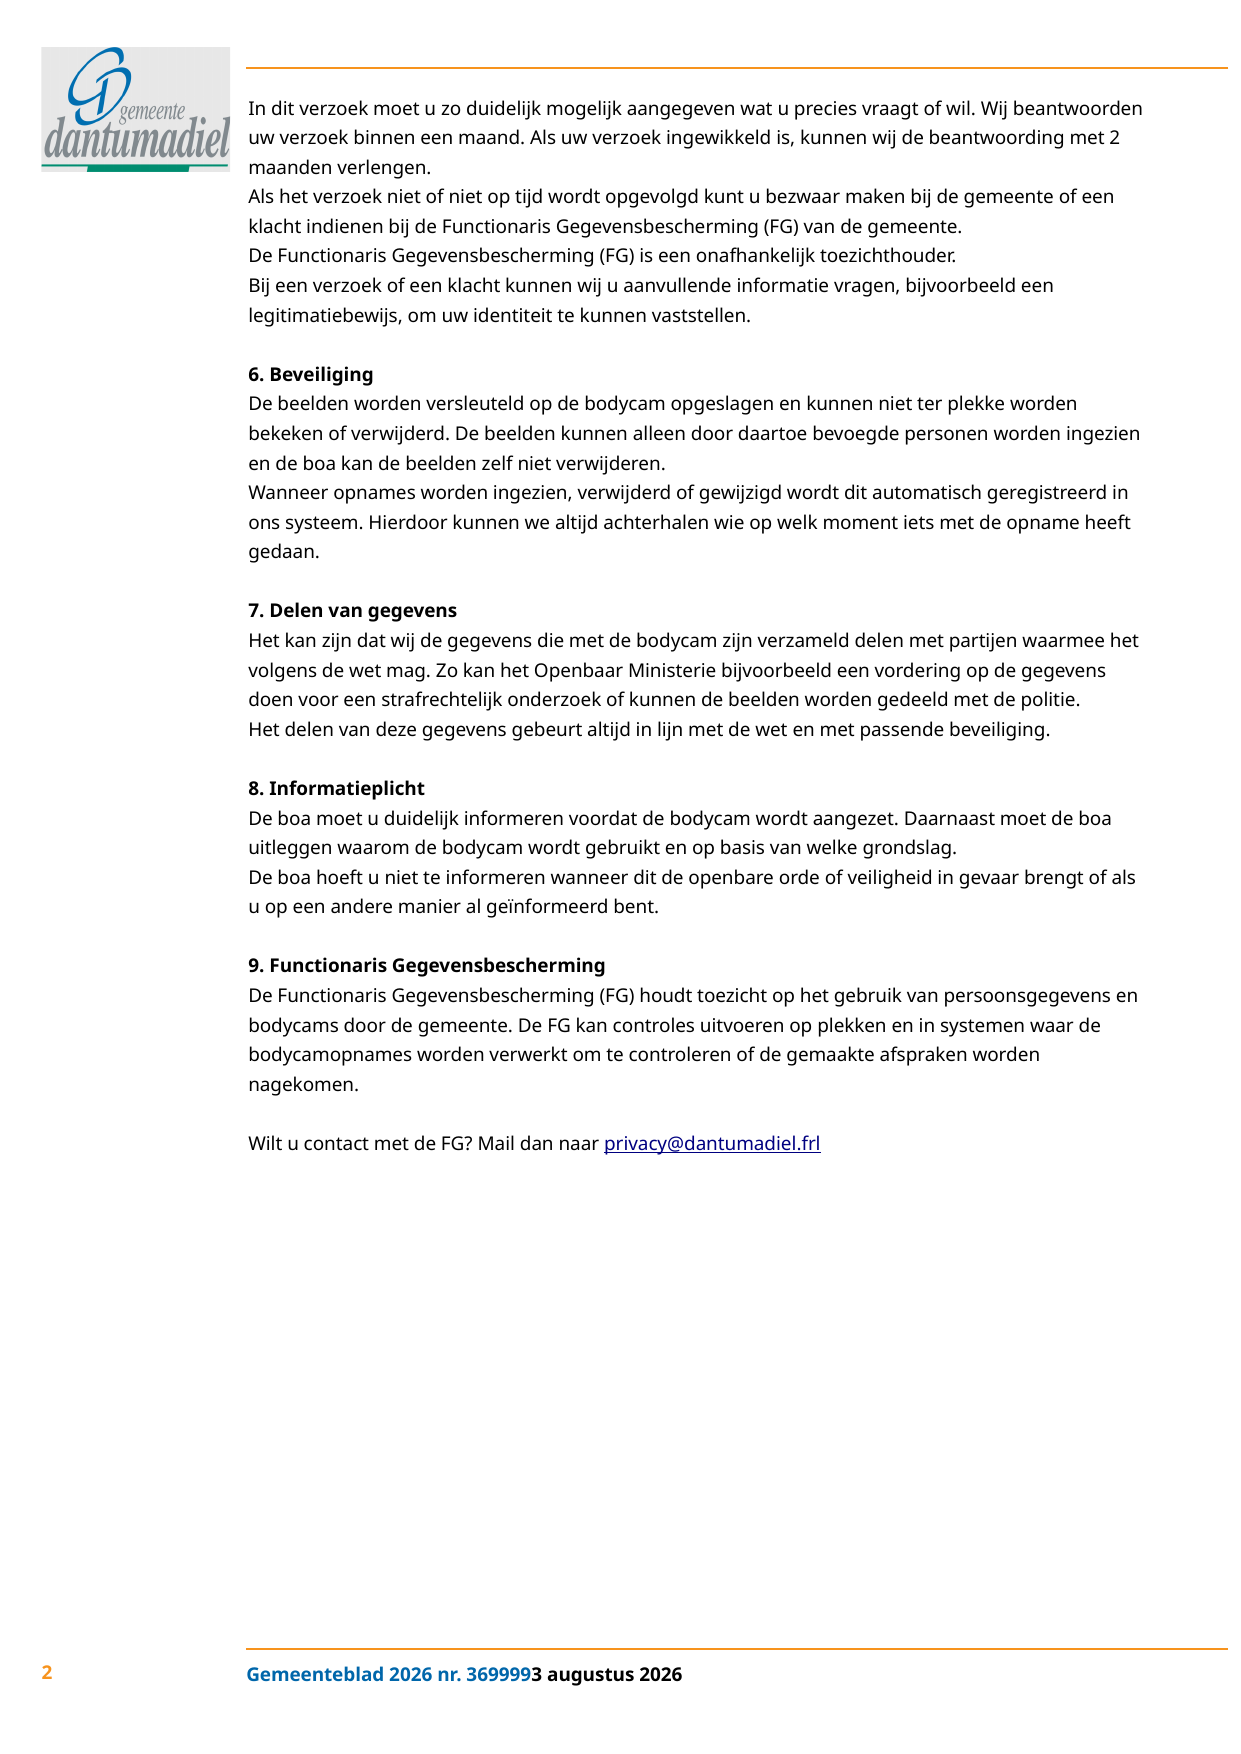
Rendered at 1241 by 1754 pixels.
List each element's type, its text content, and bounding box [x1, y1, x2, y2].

picture [41, 47, 231, 172]
text Bij een verzoek of een klacht kunnen wij u aanvullende informatie vragen, bijvoorbeeld een legitimatiebewijs, om uw identiteit te kunnen vaststellen. [248, 272, 1152, 328]
text De Functionaris Gegevensbescherming (FG) houdt toezicht op het gebruik van persoonsgegevens en bodycams door de gemeente. De FG kan controles uitvoeren op plekken en in systemen waar de bodycamopnames worden verwerkt om te controleren of de gemaakte afspraken worden nagekomen. [248, 982, 1152, 1097]
text Wanneer opnames worden ingezien, verwijderd of gewijzigd wordt dit automatisch geregistreerd in ons systeem. Hierdoor kunnen we altijd achterhalen wie op welk moment iets met de opname heeft gedaan. [248, 479, 1152, 564]
text 7. Delen van gegevens [248, 598, 1152, 623]
text In dit verzoek moet u zo duidelijk mogelijk aangegeven wat u precies vraagt of wil. Wij beantwoorden uw verzoek binnen een maand. Als uw verzoek ingewikkeld is, kunnen wij de beantwoording met 2 maanden verlengen. [248, 95, 1152, 180]
text Het kan zijn dat wij de gegevens die met de bodycam zijn verzameld delen met partijen waarmee het volgens de wet mag. Zo kan het Openbaar Ministerie bijvoorbeeld een vordering op de gegevens doen voor een strafrechtelijk onderzoek of kunnen de beelden worden gedeeld met de politie. [248, 627, 1152, 712]
text 9. Functionaris Gegevensbescherming [248, 953, 1152, 978]
text De beelden worden versleuteld op de bodycam opgeslagen en kunnen niet ter plekke worden bekeken of verwijderd. De beelden kunnen alleen door daartoe bevoegde personen worden ingezien en de boa kan de beelden zelf niet verwijderen. [248, 391, 1152, 476]
text Als het verzoek niet of niet op tijd wordt opgevolgd kunt u bezwaar maken bij de gemeente of een klacht indienen bij de Functionaris Gegevensbescherming (FG) van de gemeente. [248, 183, 1152, 239]
text Het delen van deze gegevens gebeurt altijd in lijn met de wet en met passende beveiliging. [248, 716, 1152, 742]
text De boa moet u duidelijk informeren voordat de bodycam wordt aangezet. Daarnaast moet de boa uitleggen waarom de bodycam wordt gebruikt en op basis van welke grondslag. [248, 805, 1152, 860]
text Wilt u contact met de FG? Mail dan naar privacy@dantumadiel.frl [248, 1130, 1152, 1156]
text 8. Informatieplicht [248, 775, 1152, 801]
text 6. Beveiliging [248, 361, 1152, 387]
text De Functionaris Gegevensbescherming (FG) is een onafhankelijk toezichthouder. [248, 243, 1152, 268]
text De boa hoeft u niet te informeren wanneer dit de openbare orde of veiligheid in gevaar brengt of als u op een andere manier al geïnformeerd bent. [248, 864, 1152, 919]
